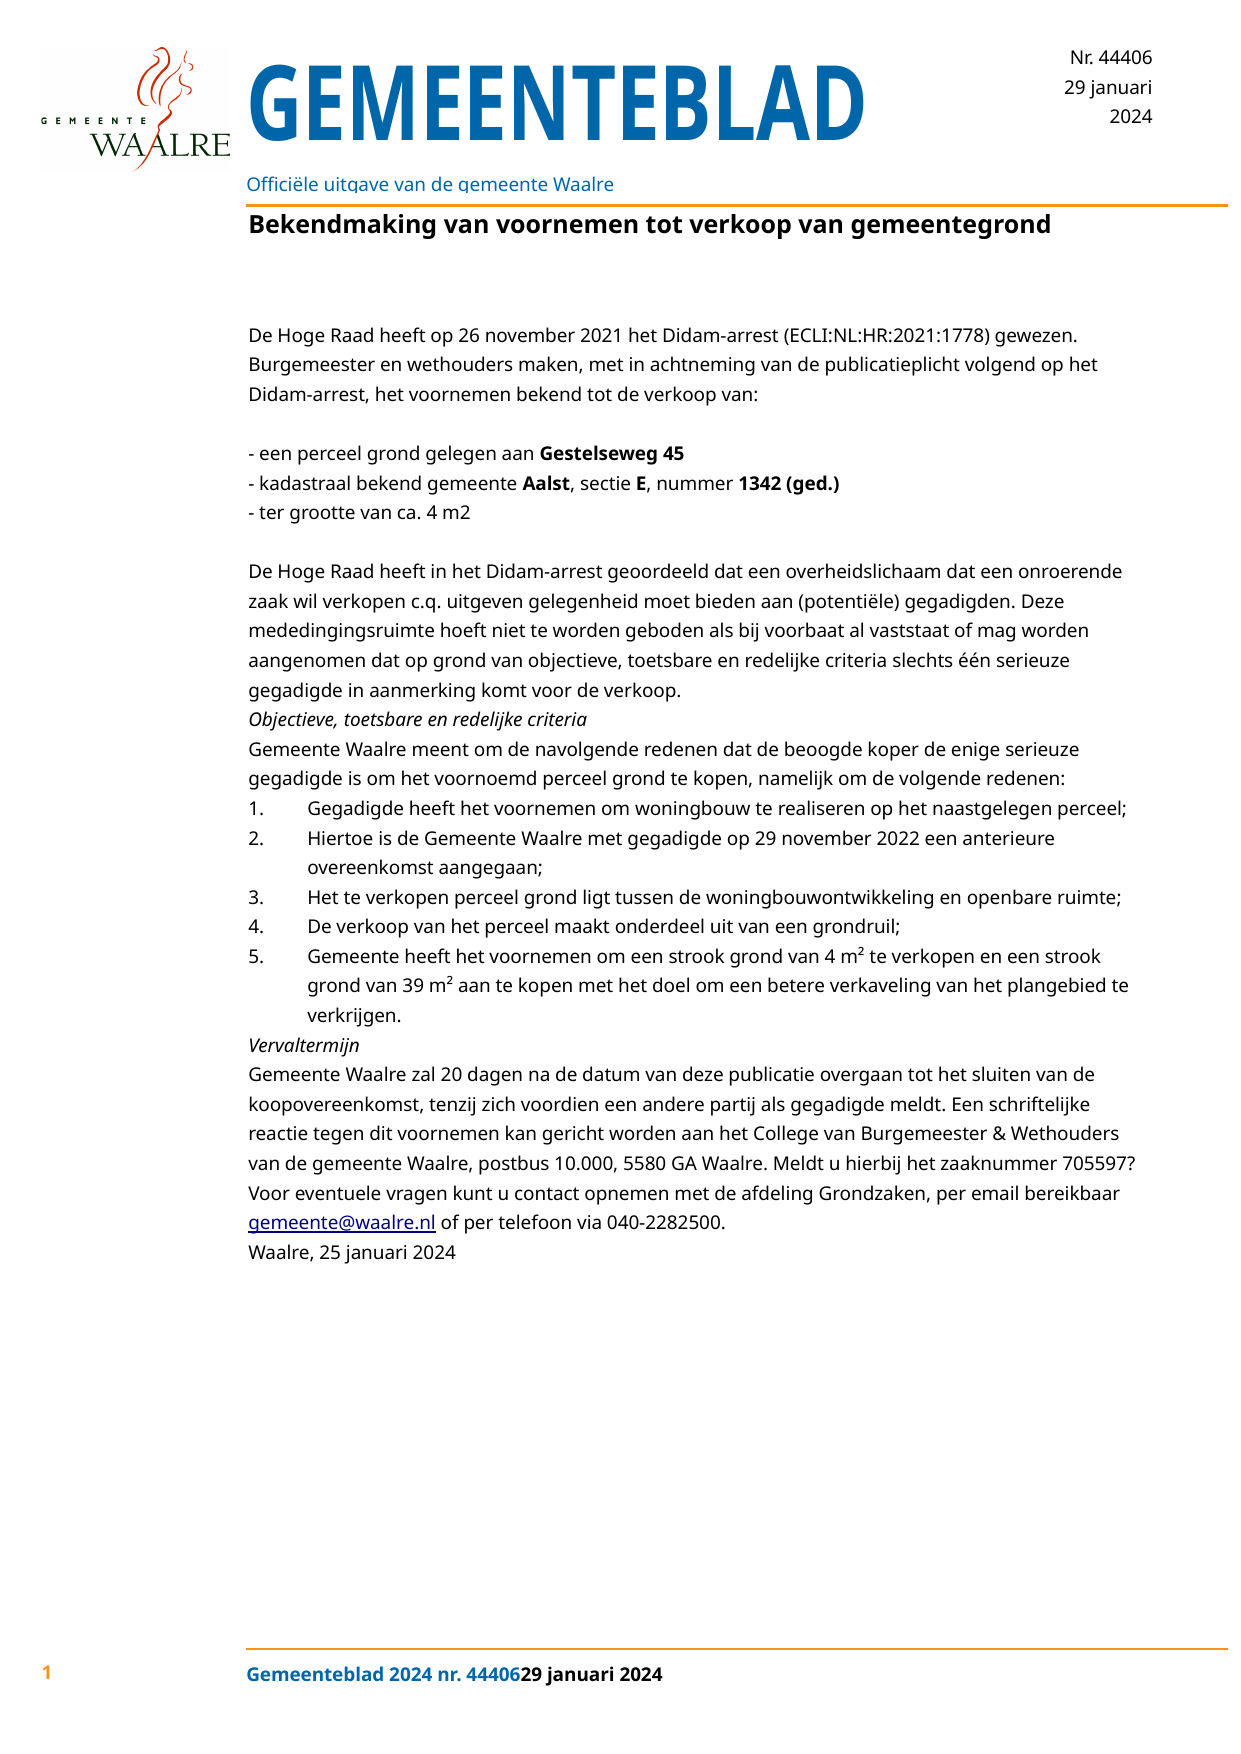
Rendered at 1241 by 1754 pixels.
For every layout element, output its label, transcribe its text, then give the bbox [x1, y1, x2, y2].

text Objectieve, toetsbare en redelijke criteria [248, 706, 1152, 732]
list Gemeente heeft het voornemen om een strook grond van 4 m² te verkopen en een strook grond van 39 m² aan te kopen met het doel om een betere verkaveling van het plangebied te verkrijgen. [248, 943, 1152, 1028]
list Hiertoe is de Gemeente Waalre met gegadigde op 29 november 2022 een anterieure overeenkomst aangegaan; [248, 825, 1152, 880]
text - een perceel grond gelegen aan Gestelseweg 45 [248, 440, 1152, 466]
picture [41, 47, 231, 172]
text - ter grootte van ca. 4 m2 [248, 499, 1152, 525]
text De Hoge Raad heeft op 26 november 2021 het Didam-arrest (ECLI:NL:HR:2021:1778) gewezen. Burgemeester en wethouders maken, met in achtneming van de publicatieplicht volgend op het Didam-arrest, het voornemen bekend tot de verkoop van: [248, 322, 1152, 407]
text Waalre, 25 januari 2024 [248, 1239, 1152, 1264]
list Het te verkopen perceel grond ligt tussen de woningbouwontwikkeling en openbare ruimte; [248, 884, 1152, 909]
text Gemeente Waalre meent om de navolgende redenen dat de beoogde koper de enige serieuze gegadigde is om het voornoemd perceel grond te kopen, namelijk om de volgende redenen: [248, 736, 1152, 791]
text Bekendmaking van voornemen tot verkoop van gemeentegrond [248, 207, 1152, 241]
text Vervaltermijn [248, 1032, 1152, 1057]
list Gegadigde heeft het voornemen om woningbouw te realiseren op het naastgelegen perceel; [248, 795, 1152, 821]
list De verkoop van het perceel maakt onderdeel uit van een grondruil; [248, 913, 1152, 939]
text - kadastraal bekend gemeente Aalst, sectie E, nummer 1342 (ged.) [248, 470, 1152, 495]
text De Hoge Raad heeft in het Didam-arrest geoordeeld dat een overheidslichaam dat een onroerende zaak wil verkopen c.q. uitgeven gelegenheid moet bieden aan (potentiële) gegadigden. Deze mededingingsruimte hoeft niet te worden geboden als bij voorbaat al vaststaat of mag worden aangenomen dat op grond van objectieve, toetsbare en redelijke criteria slechts één serieuze gegadigde in aanmerking komt voor de verkoop. [248, 558, 1152, 702]
text Gemeente Waalre zal 20 dagen na de datum van deze publicatie overgaan tot het sluiten van de koopovereenkomst, tenzij zich voordien een andere partij als gegadigde meldt. Een schriftelijke reactie tegen dit voornemen kan gericht worden aan het College van Burgemeester & Wethouders van de gemeente Waalre, postbus 10.000, 5580 GA Waalre. Meldt u hierbij het zaaknummer 705597? [248, 1061, 1152, 1176]
text Voor eventuele vragen kunt u contact opnemen met de afdeling Grondzaken, per email bereikbaar gemeente@waalre.nl of per telefoon via 040-2282500. [248, 1180, 1152, 1235]
